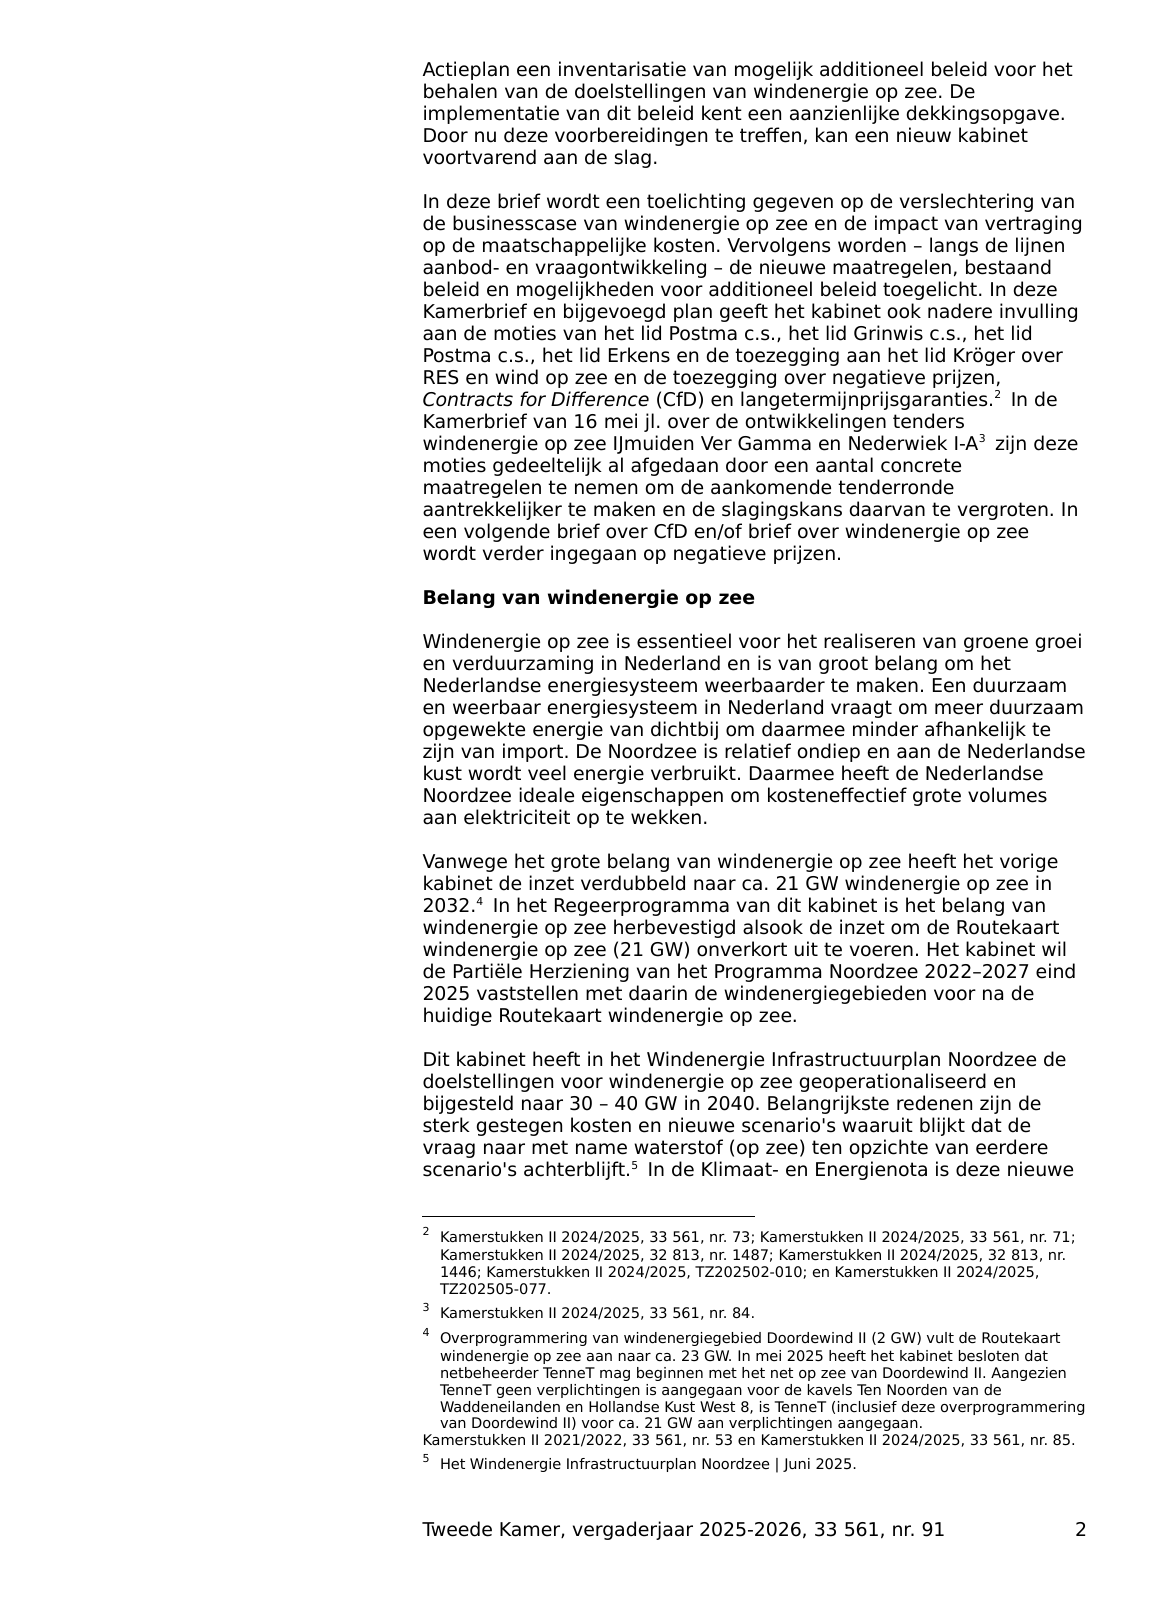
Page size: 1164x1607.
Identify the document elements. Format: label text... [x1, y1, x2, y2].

text Windenergie op zee is essentieel voor het realiseren van groene groei en verduurzaming in Nederland en is van groot belang om het Nederlandse energiesysteem weerbaarder te maken. Een duurzaam en weerbaar energiesysteem in Nederland vraagt om meer duurzaam opgewekte energie van dichtbij om daarmee minder afhankelijk te zijn van import. De Noordzee is relatief ondiep en aan de Nederlandse kust wordt veel energie verbruikt. Daarmee heeft de Nederlandse Noordzee ideale eigenschappen om kosteneffectief grote volumes aan elektriciteit op te wekken. [422, 631, 1087, 829]
text Het Windenergie Infrastructuurplan Noordzee | Juni 2025. [422, 1452, 1087, 1474]
text Vanwege het grote belang van windenergie op zee heeft het vorige kabinet de inzet verdubbeld naar ca. 21 GW windenergie op zee in 2032. In het Regeerprogramma van dit kabinet is het belang van windenergie op zee herbevestigd alsook de inzet om de Routekaart windenergie op zee (21 GW) onverkort uit te voeren. Het kabinet wil de Partiële Herziening van het Programma Noordzee 2022–2027 eind 2025 vaststellen met daarin de windenergiegebieden voor na de huidige Routekaart windenergie op zee. [422, 851, 1087, 1027]
text Kamerstukken II 2024/2025, 33 561, nr. 73; Kamerstukken II 2024/2025, 33 561, nr. 71; Kamerstukken II 2024/2025, 32 813, nr. 1487; Kamerstukken II 2024/2025, 32 813, nr. 1446; Kamerstukken II 2024/2025, TZ202502-010; en Kamerstukken II 2024/2025, TZ202505-077. [422, 1225, 1087, 1298]
text Kamerstukken II 2021/2022, 33 561, nr. 53 en Kamerstukken II 2024/2025, 33 561, nr. 85. [422, 1432, 1087, 1449]
subtitle Belang van windenergie op zee [422, 587, 1087, 609]
text In deze brief wordt een toelichting gegeven op de verslechtering van de businesscase van windenergie op zee en de impact van vertraging op de maatschappelijke kosten. Vervolgens worden – langs de lijnen aanbod- en vraagontwikkeling – de nieuwe maatregelen, bestaand beleid en mogelijkheden voor additioneel beleid toegelicht. In deze Kamerbrief en bijgevoegd plan geeft het kabinet ook nadere invulling aan de moties van het lid Postma c.s., het lid Grinwis c.s., het lid Postma c.s., het lid Erkens en de toezegging aan het lid Kröger over RES en wind op zee en de toezegging over negatieve prijzen, Contracts for Difference (CfD) en langetermijnprijsgaranties. In de Kamerbrief van 16 mei jl. over de ontwikkelingen tenders windenergie op zee IJmuiden Ver Gamma en Nederwiek I-A zijn deze moties gedeeltelijk al afgedaan door een aantal concrete maatregelen te nemen om de aankomende tenderronde aantrekkelijker te maken en de slagingskans daarvan te vergroten. In een volgende brief over CfD en/of brief over windenergie op zee wordt verder ingegaan op negatieve prijzen. [422, 191, 1087, 565]
text Kamerstukken II 2024/2025, 33 561, nr. 84. [422, 1301, 1087, 1323]
text Actieplan een inventarisatie van mogelijk additioneel beleid voor het behalen van de doelstellingen van windenergie op zee. De implementatie van dit beleid kent een aanzienlijke dekkingsopgave. Door nu deze voorbereidingen te treffen, kan een nieuw kabinet voortvarend aan de slag. [422, 59, 1087, 169]
text Overprogrammering van windenergiegebied Doordewind II (2 GW) vult de Routekaart windenergie op zee aan naar ca. 23 GW. In mei 2025 heeft het kabinet besloten dat netbeheerder TenneT mag beginnen met het net op zee van Doordewind II. Aangezien TenneT geen verplichtingen is aangegaan voor de kavels Ten Noorden van de Waddeneilanden en Hollandse Kust West 8, is TenneT (inclusief deze overprogrammering van Doordewind II) voor ca. 21 GW aan verplichtingen aangegaan. [422, 1326, 1087, 1432]
text Dit kabinet heeft in het Windenergie Infrastructuurplan Noordzee de doelstellingen voor windenergie op zee geoperationaliseerd en bijgesteld naar 30 – 40 GW in 2040. Belangrijkste redenen zijn de sterk gestegen kosten en nieuwe scenario's waaruit blijkt dat de vraag naar met name waterstof (op zee) ten opzichte van eerdere scenario's achterblijft. In de Klimaat- en Energienota is deze nieuwe [422, 1049, 1087, 1181]
